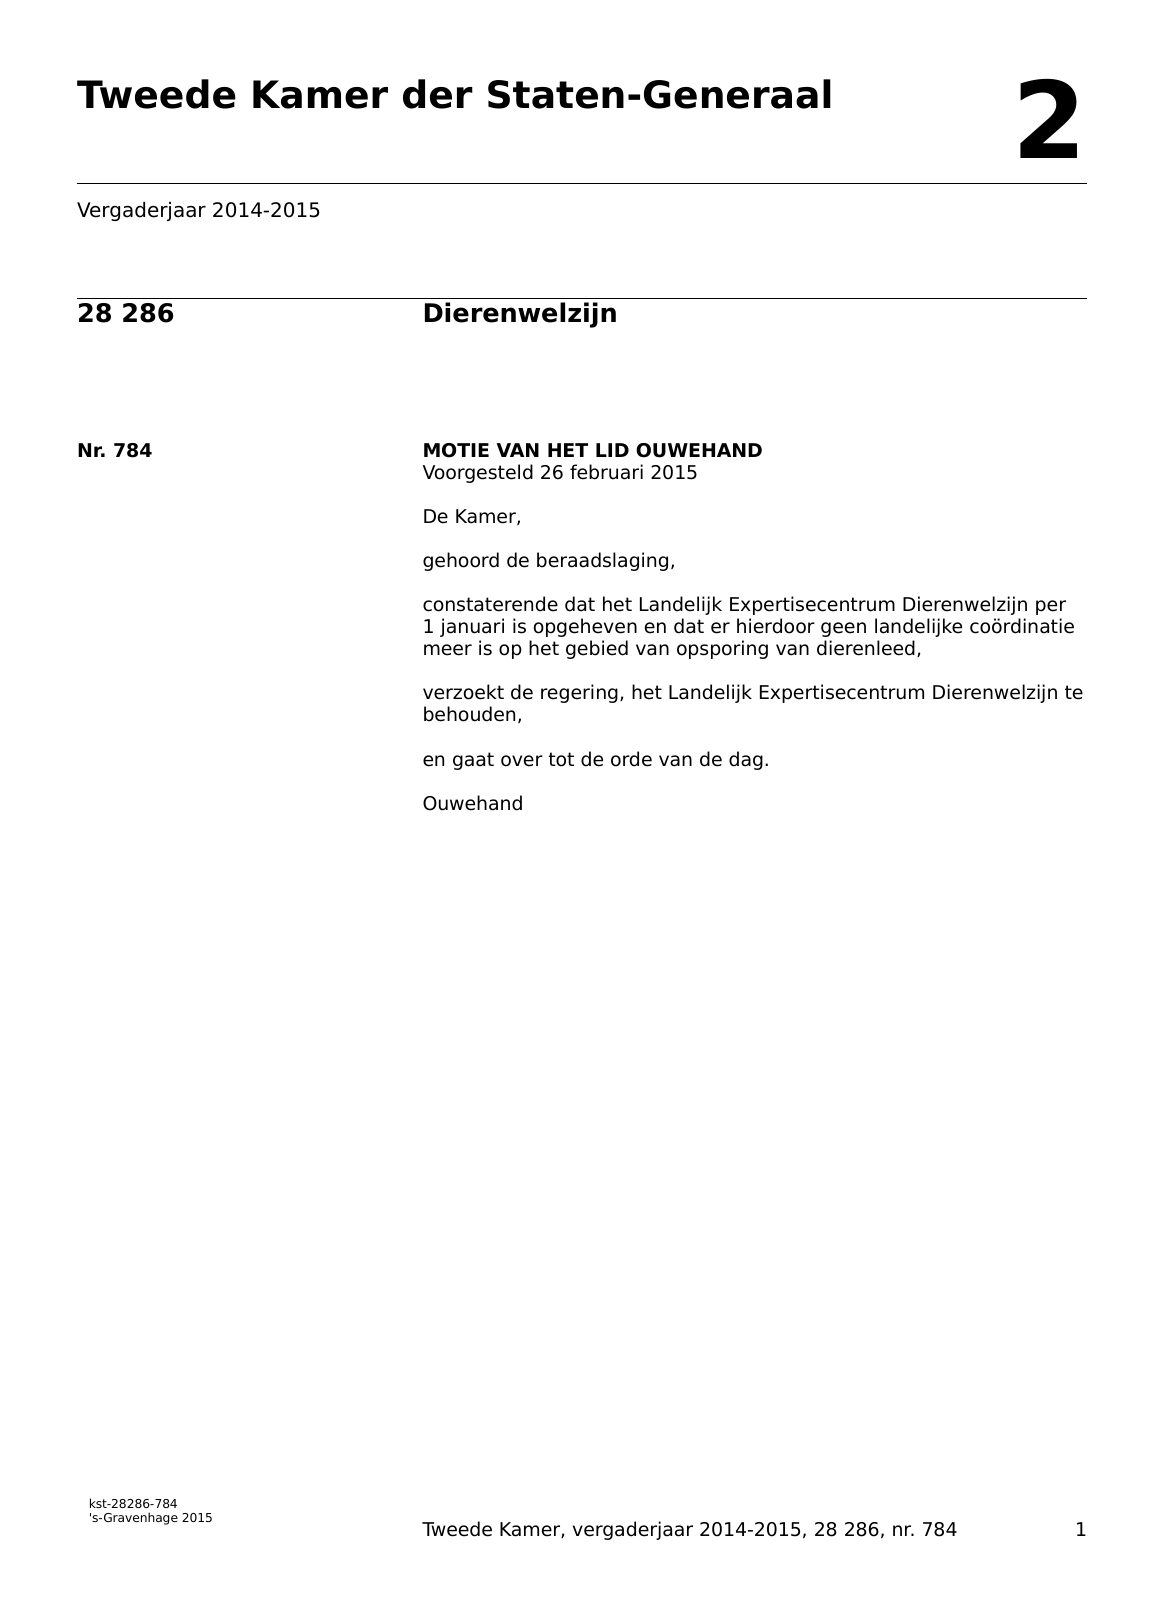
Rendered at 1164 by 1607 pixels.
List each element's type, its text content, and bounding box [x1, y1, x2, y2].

text verzoekt de regering, het Landelijk Expertisecentrum Dierenwelzijn te behouden, [422, 682, 1087, 726]
text De Kamer, [422, 506, 1087, 528]
subtitle Nr. 784 MOTIE VAN HET LID OUWEHAND [77, 440, 1087, 462]
subtitle 28 286 Dierenwelzijn [77, 299, 1087, 329]
table_header Tweede Kamer der Staten-Generaal [77, 59, 886, 183]
text constaterende dat het Landelijk Expertisecentrum Dierenwelzijn per 1 januari is opgeheven en dat er hierdoor geen landelijke coördinatie meer is op het gebied van opsporing van dierenleed, [422, 594, 1087, 660]
text Voorgesteld 26 februari 2015 [422, 462, 1087, 484]
text kst-28286-784 [88, 1497, 323, 1511]
table_cell Vergaderjaar 2014-2015 [77, 184, 1087, 298]
table_header 2 [886, 59, 1087, 183]
text 's-Gravenhage 2015 [88, 1511, 323, 1525]
text en gaat over tot de orde van de dag. [422, 748, 1087, 770]
text Ouwehand [422, 793, 1087, 814]
text gehoord de beraadslaging, [422, 550, 1087, 572]
